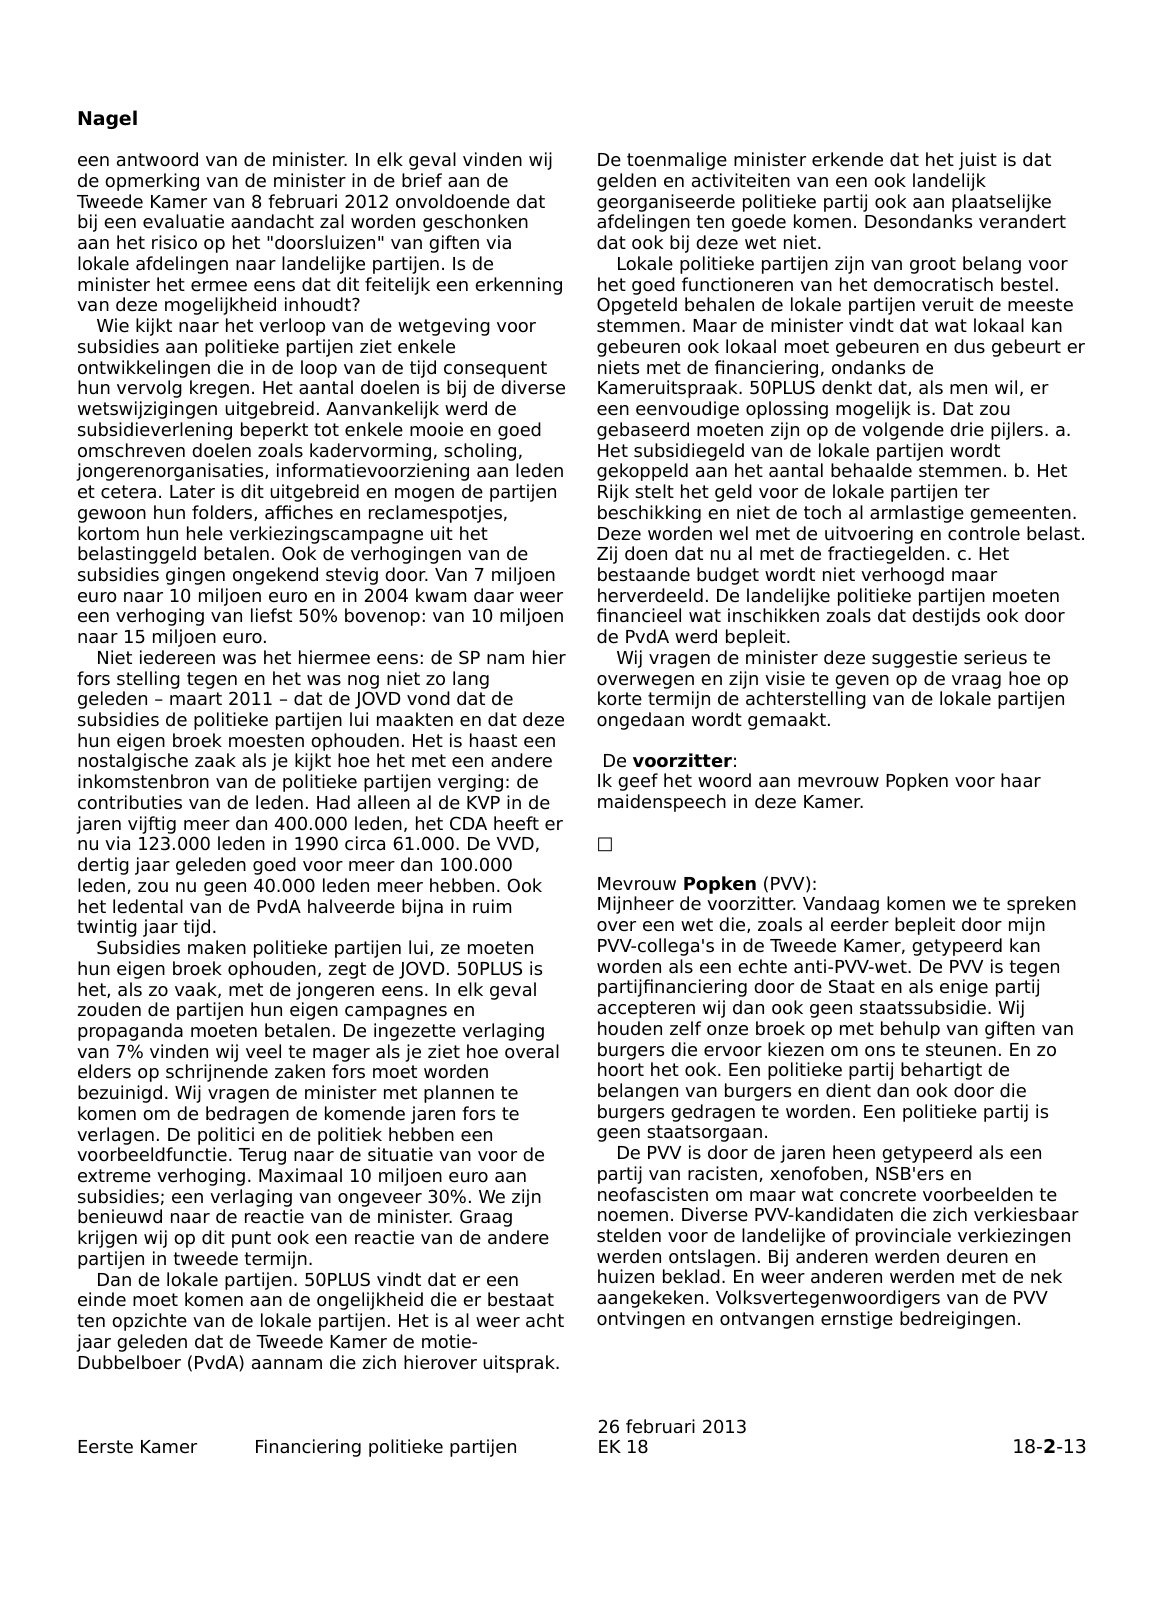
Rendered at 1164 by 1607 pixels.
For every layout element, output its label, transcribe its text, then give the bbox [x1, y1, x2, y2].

text Ik geef het woord aan mevrouw Popken voor haar maidenspeech in deze Kamer. [596, 771, 1087, 813]
text een antwoord van de minister. In elk geval vinden wij de opmerking van de minister in de brief aan de Tweede Kamer van 8 februari 2012 onvoldoende dat bij een evaluatie aandacht zal worden geschonken aan het risico op het "doorsluizen" van giften via lokale afdelingen naar landelijke partijen. Is de minister het ermee eens dat dit feitelijk een erkenning van deze mogelijkheid inhoudt? [77, 150, 567, 316]
text Dan de lokale partijen. 50PLUS vindt dat er een einde moet komen aan de ongelijkheid die er bestaat ten opzichte van de lokale partijen. Het is al weer acht jaar geleden dat de Tweede Kamer de motie-Dubbelboer (PvdA) aannam die zich hierover uitsprak. [77, 1269, 567, 1373]
text □ [596, 833, 1087, 853]
text Wie kijkt naar het verloop van de wetgeving voor subsidies aan politieke partijen ziet enkele ontwikkelingen die in de loop van de tijd consequent hun vervolg kregen. Het aantal doelen is bij de diverse wetswijzigingen uitgebreid. Aanvankelijk werd de subsidieverlening beperkt tot enkele mooie en goed omschreven doelen zoals kadervorming, scholing, jongerenorganisaties, informatievoorziening aan leden et cetera. Later is dit uitgebreid en mogen de partijen gewoon hun folders, affiches en reclamespotjes, kortom hun hele verkiezingscampagne uit het belastinggeld betalen. Ook de verhogingen van de subsidies gingen ongekend stevig door. Van 7 miljoen euro naar 10 miljoen euro en in 2004 kwam daar weer een verhoging van liefst 50% bovenop: van 10 miljoen naar 15 miljoen euro. [77, 316, 567, 648]
text Lokale politieke partijen zijn van groot belang voor het goed functioneren van het democratisch bestel. Opgeteld behalen de lokale partijen veruit de meeste stemmen. Maar de minister vindt dat wat lokaal kan gebeuren ook lokaal moet gebeuren en dus gebeurt er niets met de financiering, ondanks de Kameruitspraak. 50PLUS denkt dat, als men wil, er een eenvoudige oplossing mogelijk is. Dat zou gebaseerd moeten zijn op de volgende drie pijlers. a. Het subsidiegeld van de lokale partijen wordt gekoppeld aan het aantal behaalde stemmen. b. Het Rijk stelt het geld voor de lokale partijen ter beschikking en niet de toch al armlastige gemeenten. Deze worden wel met de uitvoering en controle belast. Zij doen dat nu al met de fractiegelden. c. Het bestaande budget wordt niet verhoogd maar herverdeeld. De landelijke politieke partijen moeten financieel wat inschikken zoals dat destijds ook door de PvdA werd bepleit. [596, 254, 1087, 648]
text Wij vragen de minister deze suggestie serieus te overwegen en zijn visie te geven op de vraag hoe op korte termijn de achterstelling van de lokale partijen ongedaan wordt gemaakt. [596, 648, 1087, 731]
text De toenmalige minister erkende dat het juist is dat gelden en activiteiten van een ook landelijk georganiseerde politieke partij ook aan plaatselijke afdelingen ten goede komen. Desondanks verandert dat ook bij deze wet niet. [596, 150, 1087, 254]
text Niet iedereen was het hiermee eens: de SP nam hier fors stelling tegen en het was nog niet zo lang geleden – maart 2011 – dat de JOVD vond dat de subsidies de politieke partijen lui maakten en dat deze hun eigen broek moesten ophouden. Het is haast een nostalgische zaak als je kijkt hoe het met een andere inkomstenbron van de politieke partijen verging: de contributies van de leden. Had alleen al de KVP in de jaren vijftig meer dan 400.000 leden, het CDA heeft er nu via 123.000 leden in 1990 circa 61.000. De VVD, dertig jaar geleden goed voor meer dan 100.000 leden, zou nu geen 40.000 leden meer hebben. Ook het ledental van de PvdA halveerde bijna in ruim twintig jaar tijd. [77, 648, 567, 938]
text Subsidies maken politieke partijen lui, ze moeten hun eigen broek ophouden, zegt de JOVD. 50PLUS is het, als zo vaak, met de jongeren eens. In elk geval zouden de partijen hun eigen campagnes en propaganda moeten betalen. De ingezette verlaging van 7% vinden wij veel te mager als je ziet hoe overal elders op schrijnende zaken fors moet worden bezuinigd. Wij vragen de minister met plannen te komen om de bedragen de komende jaren fors te verlagen. De politici en de politiek hebben een voorbeeldfunctie. Terug naar de situatie van voor de extreme verhoging. Maximaal 10 miljoen euro aan subsidies; een verlaging van ongeveer 30%. We zijn benieuwd naar de reactie van de minister. Graag krijgen wij op dit punt ook een reactie van de andere partijen in tweede termijn. [77, 938, 567, 1269]
text Mijnheer de voorzitter. Vandaag komen we te spreken over een wet die, zoals al eerder bepleit door mijn PVV-collega's in de Tweede Kamer, getypeerd kan worden als een echte anti-PVV-wet. De PVV is tegen partijfinanciering door de Staat en als enige partij accepteren wij dan ook geen staatssubsidie. Wij houden zelf onze broek op met behulp van giften van burgers die ervoor kiezen om ons te steunen. En zo hoort het ook. Een politieke partij behartigt de belangen van burgers en dient dan ook door die burgers gedragen te worden. Een politieke partij is geen staatsorgaan. [596, 894, 1087, 1143]
text De voorzitter: [596, 751, 1087, 771]
text De PVV is door de jaren heen getypeerd als een partij van racisten, xenofoben, NSB'ers en neofascisten om maar wat concrete voorbeelden te noemen. Diverse PVV-kandidaten die zich verkiesbaar stelden voor de landelijke of provinciale verkiezingen werden ontslagen. Bij anderen werden deuren en huizen beklad. En weer anderen werden met de nek aangekeken. Volksvertegenwoordigers van de PVV ontvingen en ontvangen ernstige bedreigingen. [596, 1143, 1087, 1329]
text Mevrouw Popken (PVV): [596, 873, 1087, 894]
